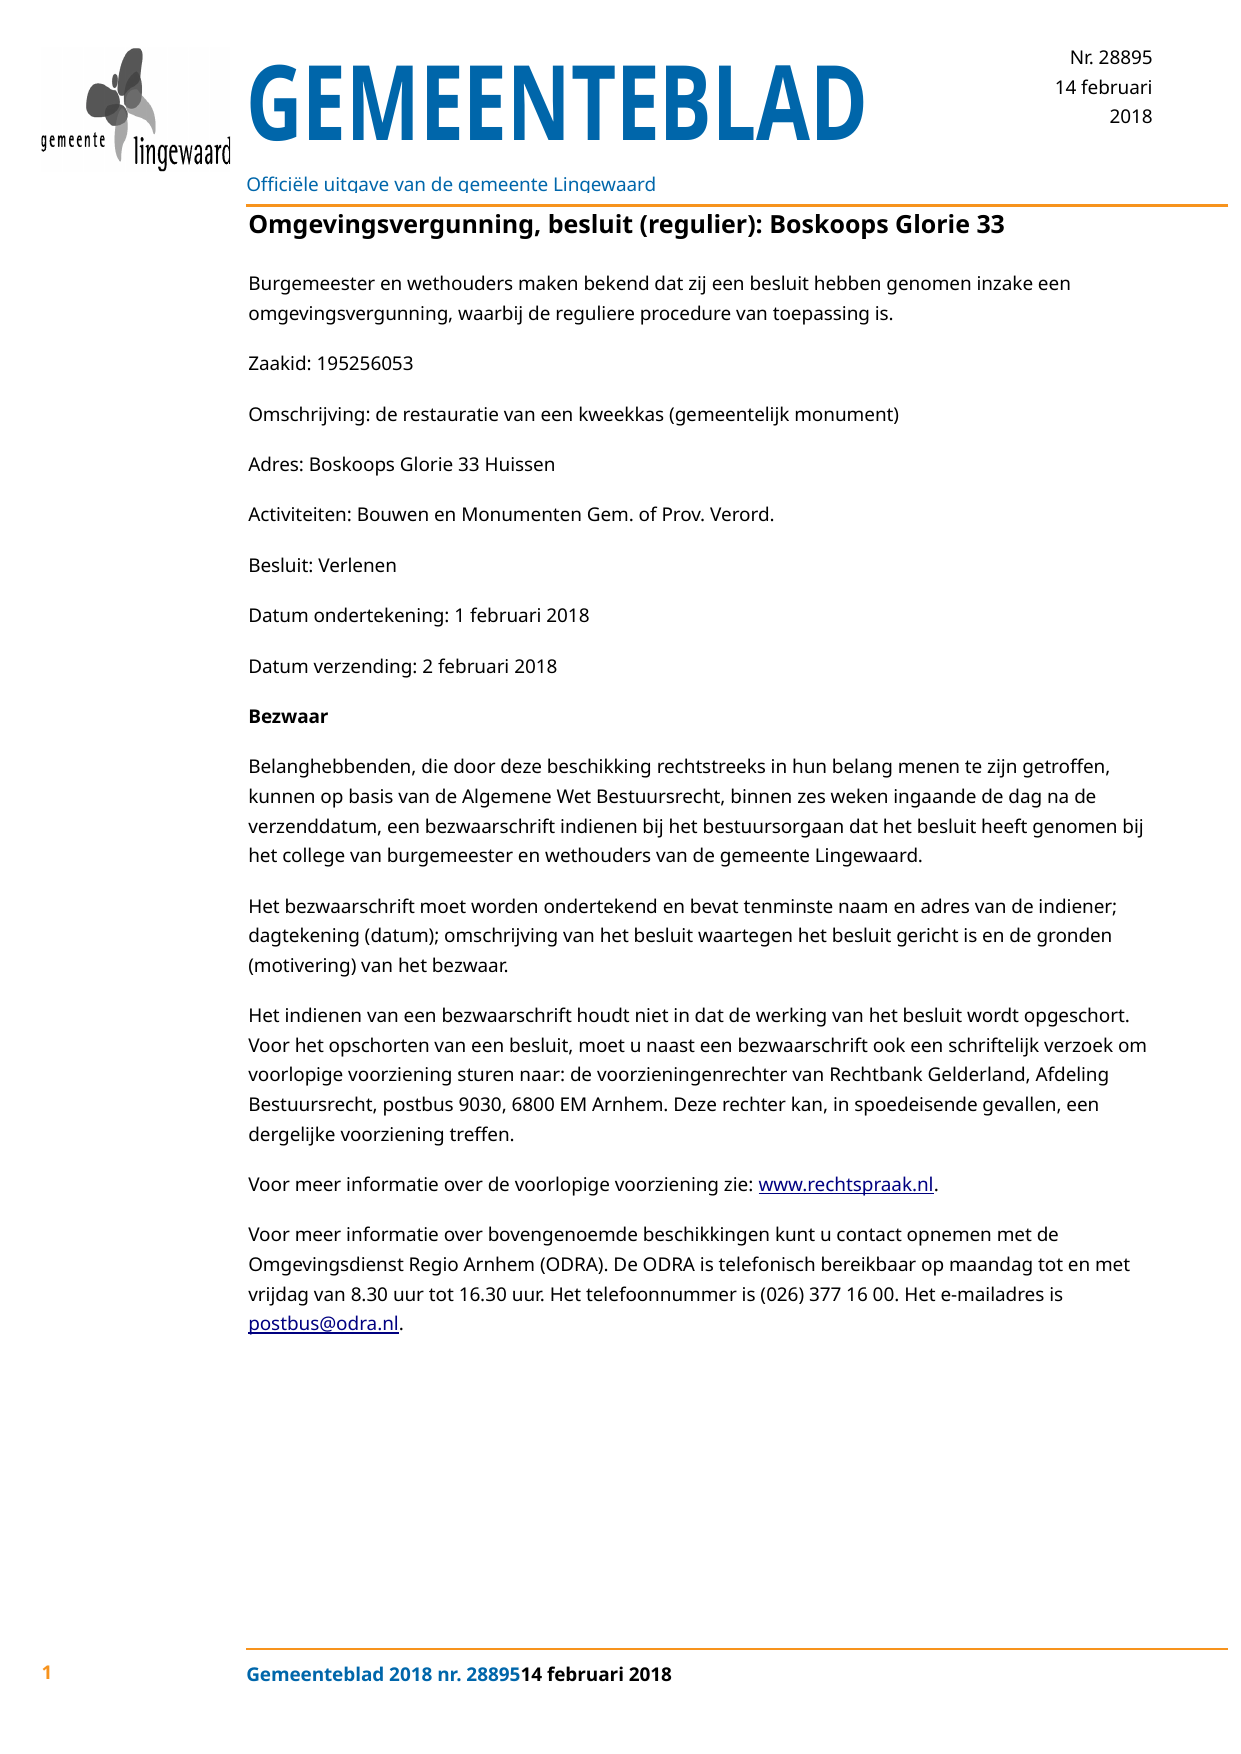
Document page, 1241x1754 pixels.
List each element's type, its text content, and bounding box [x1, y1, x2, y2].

text Omgevingsvergunning, besluit (regulier): Boskoops Glorie 33 [248, 207, 1152, 241]
text Burgemeester en wethouders maken bekend dat zij een besluit hebben genomen inzake een omgevingsvergunning, waarbij de reguliere procedure van toepassing is. [248, 270, 1152, 326]
text Datum ondertekening: 1 februari 2018 [248, 602, 1152, 628]
text Adres: Boskoops Glorie 33 Huissen [248, 451, 1152, 477]
text Datum verzending: 2 februari 2018 [248, 653, 1152, 678]
text Voor meer informatie over bovengenoemde beschikkingen kunt u contact opnemen met de Omgevingsdienst Regio Arnhem (ODRA). De ODRA is telefonisch bereikbaar op maandag tot en met vrijdag van 8.30 uur tot 16.30 uur. Het telefoonnummer is (026) 377 16 00. Het e-mailadres is postbus@odra.nl. [248, 1222, 1152, 1336]
text Bezwaar [248, 703, 1152, 729]
text Belanghebbenden, die door deze beschikking rechtstreeks in hun belang menen te zijn getroffen, kunnen op basis van de Algemene Wet Bestuursrecht, binnen zes weken ingaande de dag na de verzenddatum, een bezwaarschrift indienen bij het bestuursorgaan dat het besluit heeft genomen bij het college van burgemeester en wethouders van de gemeente Lingewaard. [248, 754, 1152, 868]
text Omschrijving: de restauratie van een kweekkas (gemeentelijk monument) [248, 401, 1152, 426]
text Activiteiten: Bouwen en Monumenten Gem. of Prov. Verord. [248, 502, 1152, 527]
text Besluit: Verlenen [248, 552, 1152, 578]
picture [41, 47, 231, 172]
text Voor meer informatie over de voorlopige voorziening zie: www.rechtspraak.nl. [248, 1171, 1152, 1197]
text Zaakid: 195256053 [248, 350, 1152, 376]
text Het bezwaarschrift moet worden ondertekend en bevat tenminste naam en adres van de indiener; dagtekening (datum); omschrijving van het besluit waartegen het besluit gericht is en de gronden (motivering) van het bezwaar. [248, 893, 1152, 978]
text Het indienen van een bezwaarschrift houdt niet in dat de werking van het besluit wordt opgeschort. Voor het opschorten van een besluit, moet u naast een bezwaarschrift ook een schriftelijk verzoek om voorlopige voorziening sturen naar: de voorzieningenrechter van Rechtbank Gelderland, Afdeling Bestuursrecht, postbus 9030, 6800 EM Arnhem. Deze rechter kan, in spoedeisende gevallen, een dergelijke voorziening treffen. [248, 1002, 1152, 1146]
